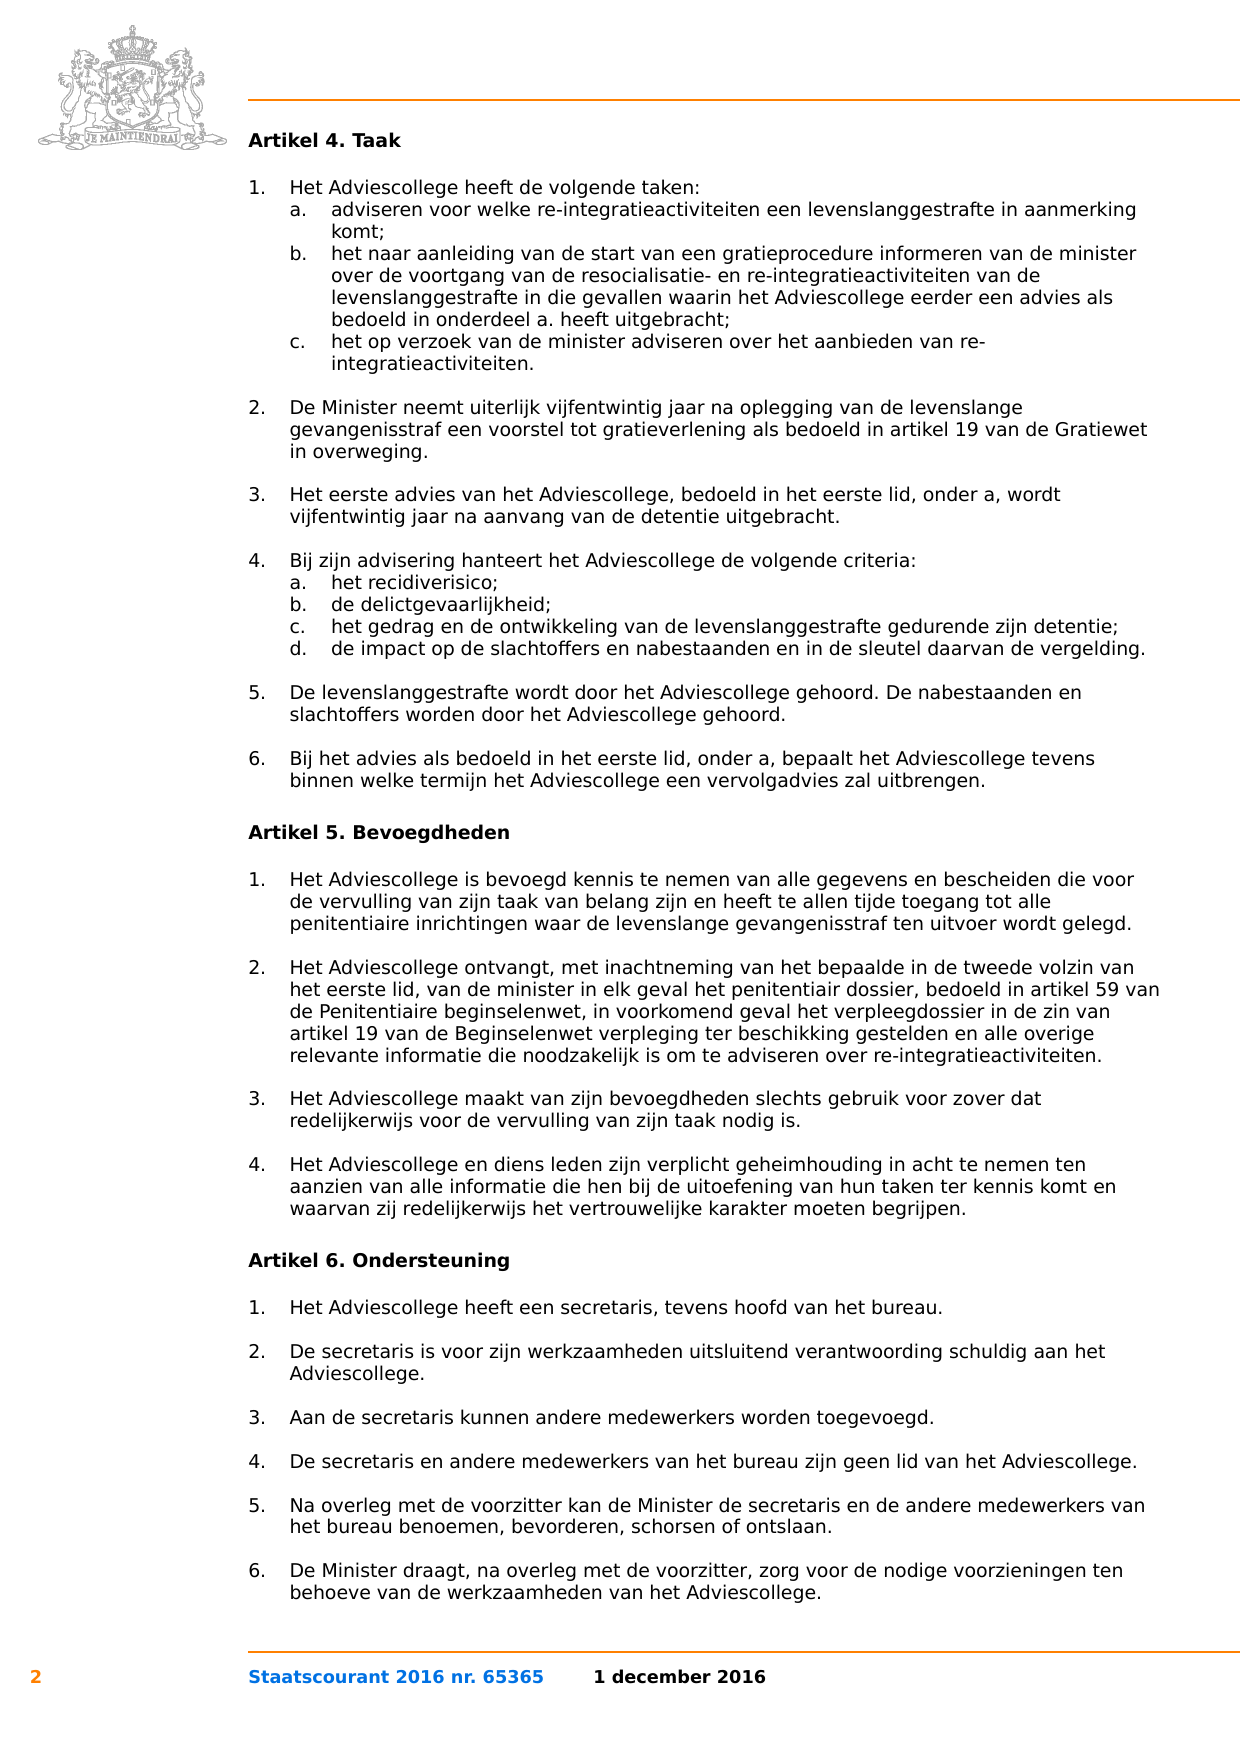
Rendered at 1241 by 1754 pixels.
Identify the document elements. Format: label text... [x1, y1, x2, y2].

text 3. Het eerste advies van het Adviescollege, bedoeld in het eerste lid, onder a, wordt vijfentwintig jaar na aanvang van de detentie uitgebracht. [248, 484, 1163, 528]
text 6. De Minister draagt, na overleg met de voorzitter, zorg voor de nodige voorzieningen ten behoeve van de werkzaamheden van het Adviescollege. [248, 1560, 1163, 1604]
text b. het naar aanleiding van de start van een gratieprocedure informeren van de minister over de voortgang van de resocialisatie- en re-integratieactiviteiten van de levenslanggestrafte in die gevallen waarin het Adviescollege eerder een advies als bedoeld in onderdeel a. heeft uitgebracht; [289, 243, 1163, 331]
text 6. Bij het advies als bedoeld in het eerste lid, onder a, bepaalt het Adviescollege tevens binnen welke termijn het Adviescollege een vervolgadvies zal uitbrengen. [248, 748, 1163, 792]
text 1. Het Adviescollege is bevoegd kennis te nemen van alle gegevens en bescheiden die voor de vervulling van zijn taak van belang zijn en heeft te allen tijde toegang tot alle penitentiaire inrichtingen waar de levenslange gevangenisstraf ten uitvoer wordt gelegd. [248, 869, 1163, 935]
text c. het gedrag en de ontwikkeling van de levenslanggestrafte gedurende zijn detentie; [289, 616, 1163, 638]
text c. het op verzoek van de minister adviseren over het aanbieden van re-integratieactiviteiten. [289, 331, 1163, 375]
text d. de impact op de slachtoffers en nabestaanden en in de sleutel daarvan de vergelding. [289, 638, 1163, 660]
text 4. De secretaris en andere medewerkers van het bureau zijn geen lid van het Adviescollege. [248, 1451, 1163, 1473]
text 4. Bij zijn advisering hanteert het Adviescollege de volgende criteria: [248, 550, 1163, 572]
text 3. Aan de secretaris kunnen andere medewerkers worden toegevoegd. [248, 1407, 1163, 1429]
text 4. Het Adviescollege en diens leden zijn verplicht geheimhouding in acht te nemen ten aanzien van alle informatie die hen bij de uitoefening van hun taken ter kennis komt en waarvan zij redelijkerwijs het vertrouwelijke karakter moeten begrijpen. [248, 1154, 1163, 1220]
text 2. De secretaris is voor zijn werkzaamheden uitsluitend verantwoording schuldig aan het Adviescollege. [248, 1341, 1163, 1385]
text a. het recidiverisico; [289, 572, 1163, 594]
text 2. De Minister neemt uiterlijk vijfentwintig jaar na oplegging van de levenslange gevangenisstraf een voorstel tot gratieverlening als bedoeld in artikel 19 van de Gratiewet in overweging. [248, 397, 1163, 462]
text 5. De levenslanggestrafte wordt door het Adviescollege gehoord. De nabestaanden en slachtoffers worden door het Adviescollege gehoord. [248, 682, 1163, 726]
picture [38, 25, 227, 150]
text 2. Het Adviescollege ontvangt, met inachtneming van het bepaalde in de tweede volzin van het eerste lid, van de minister in elk geval het penitentiair dossier, bedoeld in artikel 59 van de Penitentiaire beginselenwet, in voorkomend geval het verpleegdossier in de zin van artikel 19 van de Beginselenwet verpleging ter beschikking gestelden en alle overige relevante informatie die noodzakelijk is om te adviseren over re-integratieactiviteiten. [248, 957, 1163, 1066]
text 1. Het Adviescollege heeft een secretaris, tevens hoofd van het bureau. [248, 1297, 1163, 1319]
subtitle Artikel 5. Bevoegdheden [248, 822, 1163, 844]
text 5. Na overleg met de voorzitter kan de Minister de secretaris en de andere medewerkers van het bureau benoemen, bevorderen, schorsen of ontslaan. [248, 1494, 1163, 1538]
text b. de delictgevaarlijkheid; [289, 594, 1163, 616]
text 3. Het Adviescollege maakt van zijn bevoegdheden slechts gebruik voor zover dat redelijkerwijs voor de vervulling van zijn taak nodig is. [248, 1088, 1163, 1132]
subtitle Artikel 6. Ondersteuning [248, 1250, 1163, 1272]
subtitle Artikel 4. Taak [248, 130, 1163, 152]
text 1. Het Adviescollege heeft de volgende taken: [248, 177, 1163, 199]
text a. adviseren voor welke re-integratieactiviteiten een levenslanggestrafte in aanmerking komt; [289, 199, 1163, 243]
